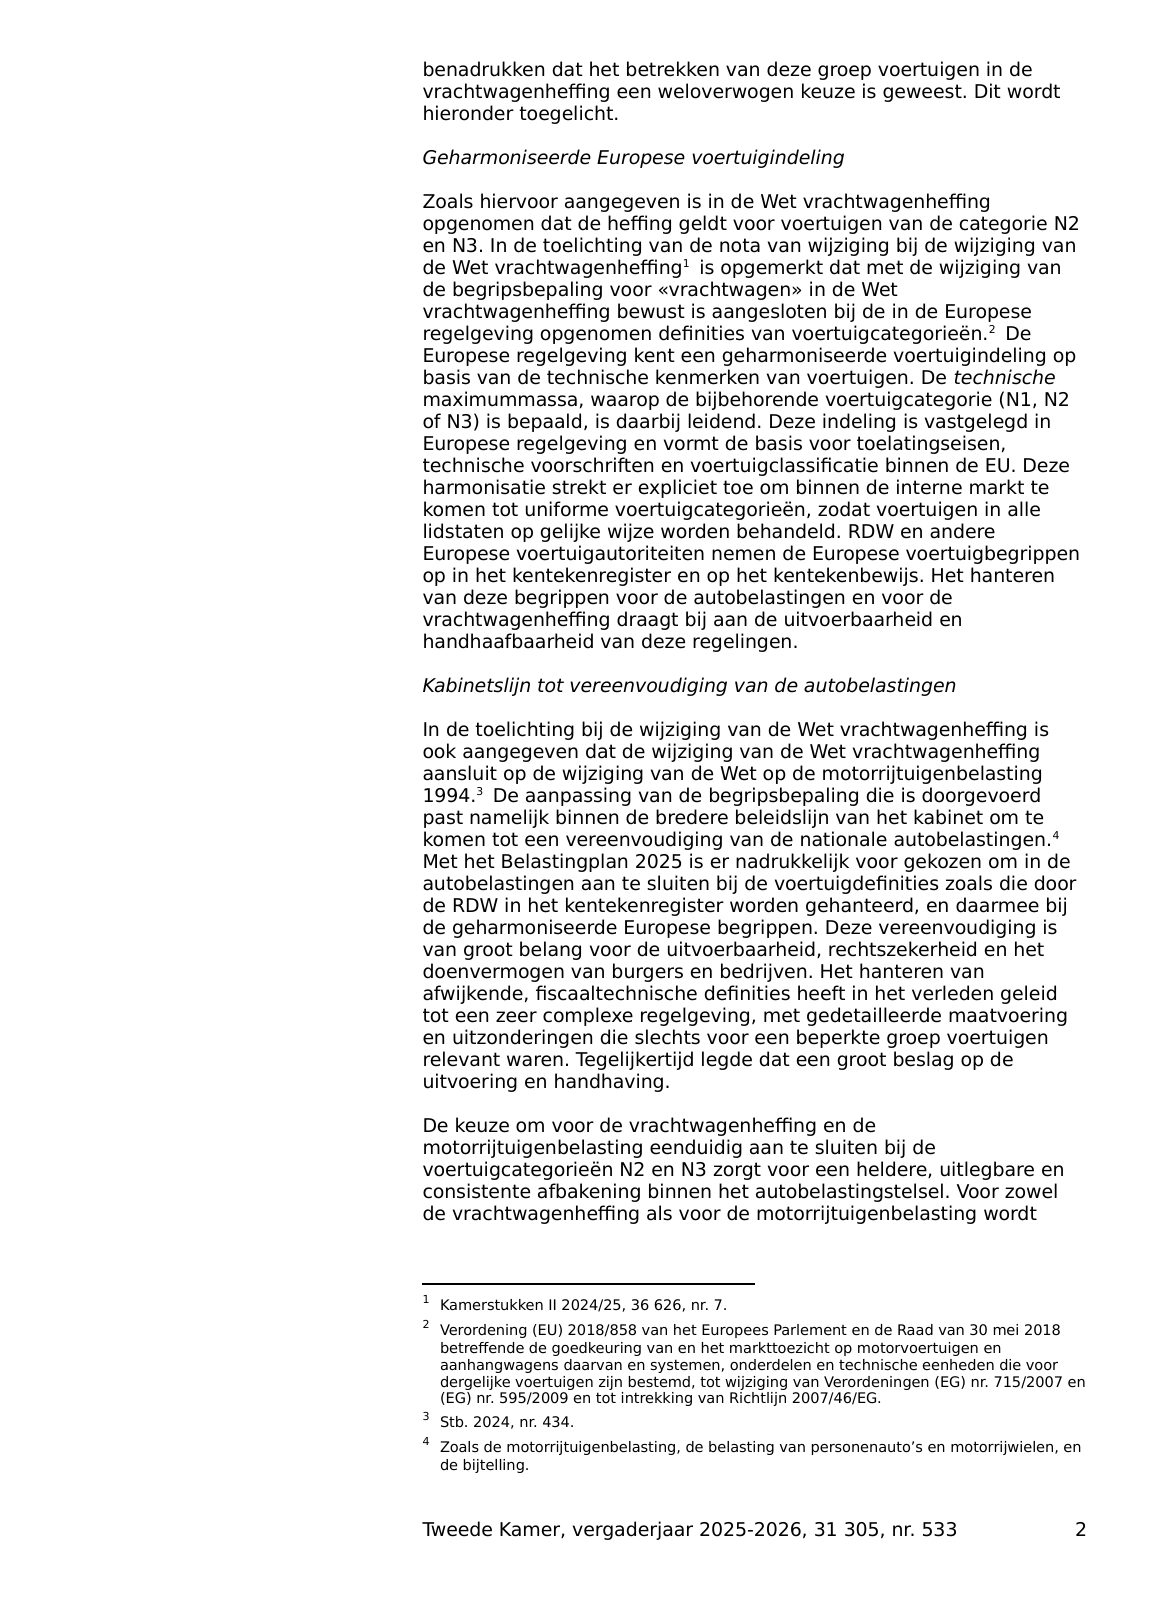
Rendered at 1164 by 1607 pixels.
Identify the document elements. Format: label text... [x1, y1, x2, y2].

text In de toelichting bij de wijziging van de Wet vrachtwagenheffing is ook aangegeven dat de wijziging van de Wet vrachtwagenheffing aansluit op de wijziging van de Wet op de motorrijtuigenbelasting 1994. De aanpassing van de begripsbepaling die is doorgevoerd past namelijk binnen de bredere beleidslijn van het kabinet om te komen tot een vereenvoudiging van de nationale autobelastingen. Met het Belastingplan 2025 is er nadrukkelijk voor gekozen om in de autobelastingen aan te sluiten bij de voertuigdefinities zoals die door de RDW in het kentekenregister worden gehanteerd, en daarmee bij de geharmoniseerde Europese begrippen. Deze vereenvoudiging is van groot belang voor de uitvoerbaarheid, rechtszekerheid en het doenvermogen van burgers en bedrijven. Het hanteren van afwijkende, fiscaaltechnische definities heeft in het verleden geleid tot een zeer complexe regelgeving, met gedetailleerde maatvoering en uitzonderingen die slechts voor een beperkte groep voertuigen relevant waren. Tegelijkertijd legde dat een groot beslag op de uitvoering en handhaving. [422, 719, 1087, 1093]
text Zoals hiervoor aangegeven is in de Wet vrachtwagenheffing opgenomen dat de heffing geldt voor voertuigen van de categorie N2 en N3. In de toelichting van de nota van wijziging bij de wijziging van de Wet vrachtwagenheffing is opgemerkt dat met de wijziging van de begripsbepaling voor «vrachtwagen» in de Wet vrachtwagenheffing bewust is aangesloten bij de in de Europese regelgeving opgenomen definities van voertuigcategorieën. De Europese regelgeving kent een geharmoniseerde voertuigindeling op basis van de technische kenmerken van voertuigen. De technische maximummassa, waarop de bijbehorende voertuigcategorie (N1, N2 of N3) is bepaald, is daarbij leidend. Deze indeling is vastgelegd in Europese regelgeving en vormt de basis voor toelatingseisen, technische voorschriften en voertuigclassificatie binnen de EU. Deze harmonisatie strekt er expliciet toe om binnen de interne markt te komen tot uniforme voertuigcategorieën, zodat voertuigen in alle lidstaten op gelijke wijze worden behandeld. RDW en andere Europese voertuigautoriteiten nemen de Europese voertuigbegrippen op in het kentekenregister en op het kentekenbewijs. Het hanteren van deze begrippen voor de autobelastingen en voor de vrachtwagenheffing draagt bij aan de uitvoerbaarheid en handhaafbaarheid van deze regelingen. [422, 191, 1087, 653]
text Zoals de motorrijtuigenbelasting, de belasting van personenauto’s en motorrijwielen, en de bijtelling. [422, 1435, 1087, 1474]
subtitle Geharmoniseerde Europese voertuigindeling [422, 147, 1087, 169]
text benadrukken dat het betrekken van deze groep voertuigen in de vrachtwagenheffing een weloverwogen keuze is geweest. Dit wordt hieronder toegelicht. [422, 59, 1087, 125]
text Verordening (EU) 2018/858 van het Europees Parlement en de Raad van 30 mei 2018 betreffende de goedkeuring van en het markttoezicht op motorvoertuigen en aanhangwagens daarvan en systemen, onderdelen en technische eenheden die voor dergelijke voertuigen zijn bestemd, tot wijziging van Verordeningen (EG) nr. 715/2007 en (EG) nr. 595/2009 en tot intrekking van Richtlijn 2007/46/EG. [422, 1318, 1087, 1407]
text Stb. 2024, nr. 434. [422, 1410, 1087, 1432]
text De keuze om voor de vrachtwagenheffing en de motorrijtuigenbelasting eenduidig aan te sluiten bij de voertuigcategorieën N2 en N3 zorgt voor een heldere, uitlegbare en consistente afbakening binnen het autobelastingstelsel. Voor zowel de vrachtwagenheffing als voor de motorrijtuigenbelasting wordt [422, 1115, 1087, 1225]
text Kamerstukken II 2024/25, 36 626, nr. 7. [422, 1293, 1087, 1315]
subtitle Kabinetslijn tot vereenvoudiging van de autobelastingen [422, 675, 1087, 697]
